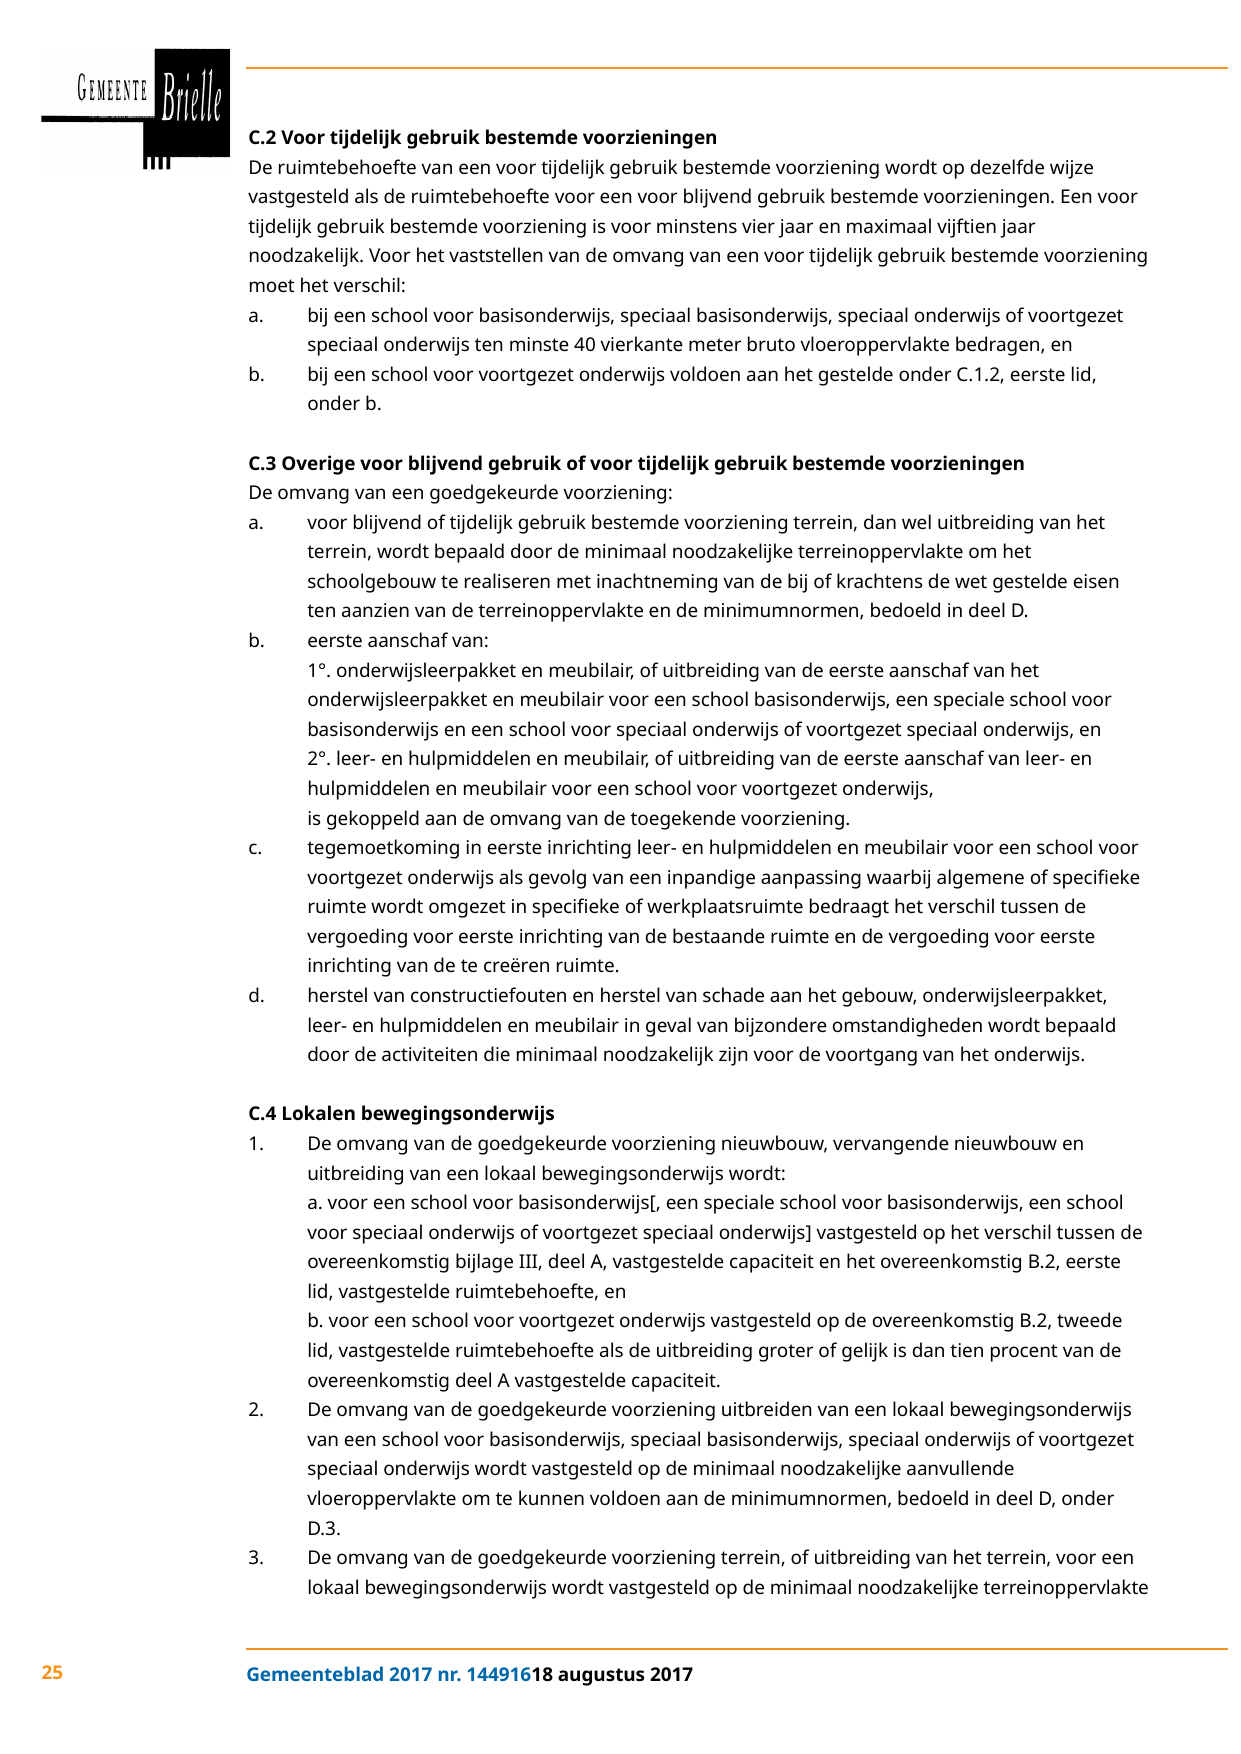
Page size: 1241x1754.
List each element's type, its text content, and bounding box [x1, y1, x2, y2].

text C.2 Voor tijdelijk gebruik bestemde voorzieningen [248, 124, 1152, 150]
list eerste aanschaf van: [248, 627, 1152, 653]
list bij een school voor basisonderwijs, speciaal basisonderwijs, speciaal onderwijs of voortgezet speciaal onderwijs ten minste 40 vierkante meter bruto vloeroppervlakte bedragen, en [248, 302, 1152, 357]
list a. voor een school voor basisonderwijs[, een speciale school voor basisonderwijs, een school voor speciaal onderwijs of voortgezet speciaal onderwijs] vastgesteld op het verschil tussen de overeenkomstig bijlage III, deel A, vastgestelde capaciteit en het overeenkomstig B.2, eerste lid, vastgestelde ruimtebehoefte, en [248, 1189, 1152, 1304]
text De ruimtebehoefte van een voor tijdelijk gebruik bestemde voorziening wordt op dezelfde wijze vastgesteld als de ruimtebehoefte voor een voor blijvend gebruik bestemde voorzieningen. Een voor tijdelijk gebruik bestemde voorziening is voor minstens vier jaar en maximaal vijftien jaar noodzakelijk. Voor het vaststellen van de omvang van een voor tijdelijk gebruik bestemde voorziening moet het verschil: [248, 154, 1152, 298]
text C.3 Overige voor blijvend gebruik of voor tijdelijk gebruik bestemde voorzieningen [248, 450, 1152, 476]
list bij een school voor voortgezet onderwijs voldoen aan het gestelde onder C.1.2, eerste lid, onder b. [248, 361, 1152, 416]
list voor blijvend of tijdelijk gebruik bestemde voorziening terrein, dan wel uitbreiding van het terrein, wordt bepaald door de minimaal noodzakelijke terreinoppervlakte om het schoolgebouw te realiseren met inachtneming van de bij of krachtens de wet gestelde eisen ten aanzien van de terreinoppervlakte en de minimumnormen, bedoeld in deel D. [248, 509, 1152, 623]
list tegemoetkoming in eerste inrichting leer- en hulpmiddelen en meubilair voor een school voor voortgezet onderwijs als gevolg van een inpandige aanpassing waarbij algemene of specifieke ruimte wordt omgezet in specifieke of werkplaatsruimte bedraagt het verschil tussen de vergoeding voor eerste inrichting van de bestaande ruimte en de vergoeding voor eerste inrichting van de te creëren ruimte. [248, 834, 1152, 978]
list herstel van constructiefouten en herstel van schade aan het gebouw, onderwijsleerpakket, leer- en hulpmiddelen en meubilair in geval van bijzondere omstandigheden wordt bepaald door de activiteiten die minimaal noodzakelijk zijn voor de voortgang van het onderwijs. [248, 982, 1152, 1067]
text C.4 Lokalen bewegingsonderwijs [248, 1101, 1152, 1126]
list De omvang van de goedgekeurde voorziening nieuwbouw, vervangende nieuwbouw en uitbreiding van een lokaal bewegingsonderwijs wordt: [248, 1130, 1152, 1186]
list De omvang van de goedgekeurde voorziening terrein, of uitbreiding van het terrein, voor een lokaal bewegingsonderwijs wordt vastgesteld op de minimaal noodzakelijke terreinoppervlakte [248, 1544, 1152, 1600]
list b. voor een school voor voortgezet onderwijs vastgesteld op de overeenkomstig B.2, tweede lid, vastgestelde ruimtebehoefte als de uitbreiding groter of gelijk is dan tien procent van de overeenkomstig deel A vastgestelde capaciteit. [248, 1308, 1152, 1393]
picture [41, 47, 231, 172]
list De omvang van de goedgekeurde voorziening uitbreiden van een lokaal bewegingsonderwijs van een school voor basisonderwijs, speciaal basisonderwijs, speciaal onderwijs of voortgezet speciaal onderwijs wordt vastgesteld op de minimaal noodzakelijke aanvullende vloeroppervlakte om te kunnen voldoen aan de minimumnormen, bedoeld in deel D, onder D.3. [248, 1396, 1152, 1541]
list 1°. onderwijsleerpakket en meubilair, of uitbreiding van de eerste aanschaf van het onderwijsleerpakket en meubilair voor een school basisonderwijs, een speciale school voor basisonderwijs en een school voor speciaal onderwijs of voortgezet speciaal onderwijs, en [248, 657, 1152, 742]
list is gekoppeld aan de omvang van de toegekende voorziening. [248, 805, 1152, 831]
list 2°. leer- en hulpmiddelen en meubilair, of uitbreiding van de eerste aanschaf van leer- en hulpmiddelen en meubilair voor een school voor voortgezet onderwijs, [248, 746, 1152, 801]
text De omvang van een goedgekeurde voorziening: [248, 479, 1152, 505]
